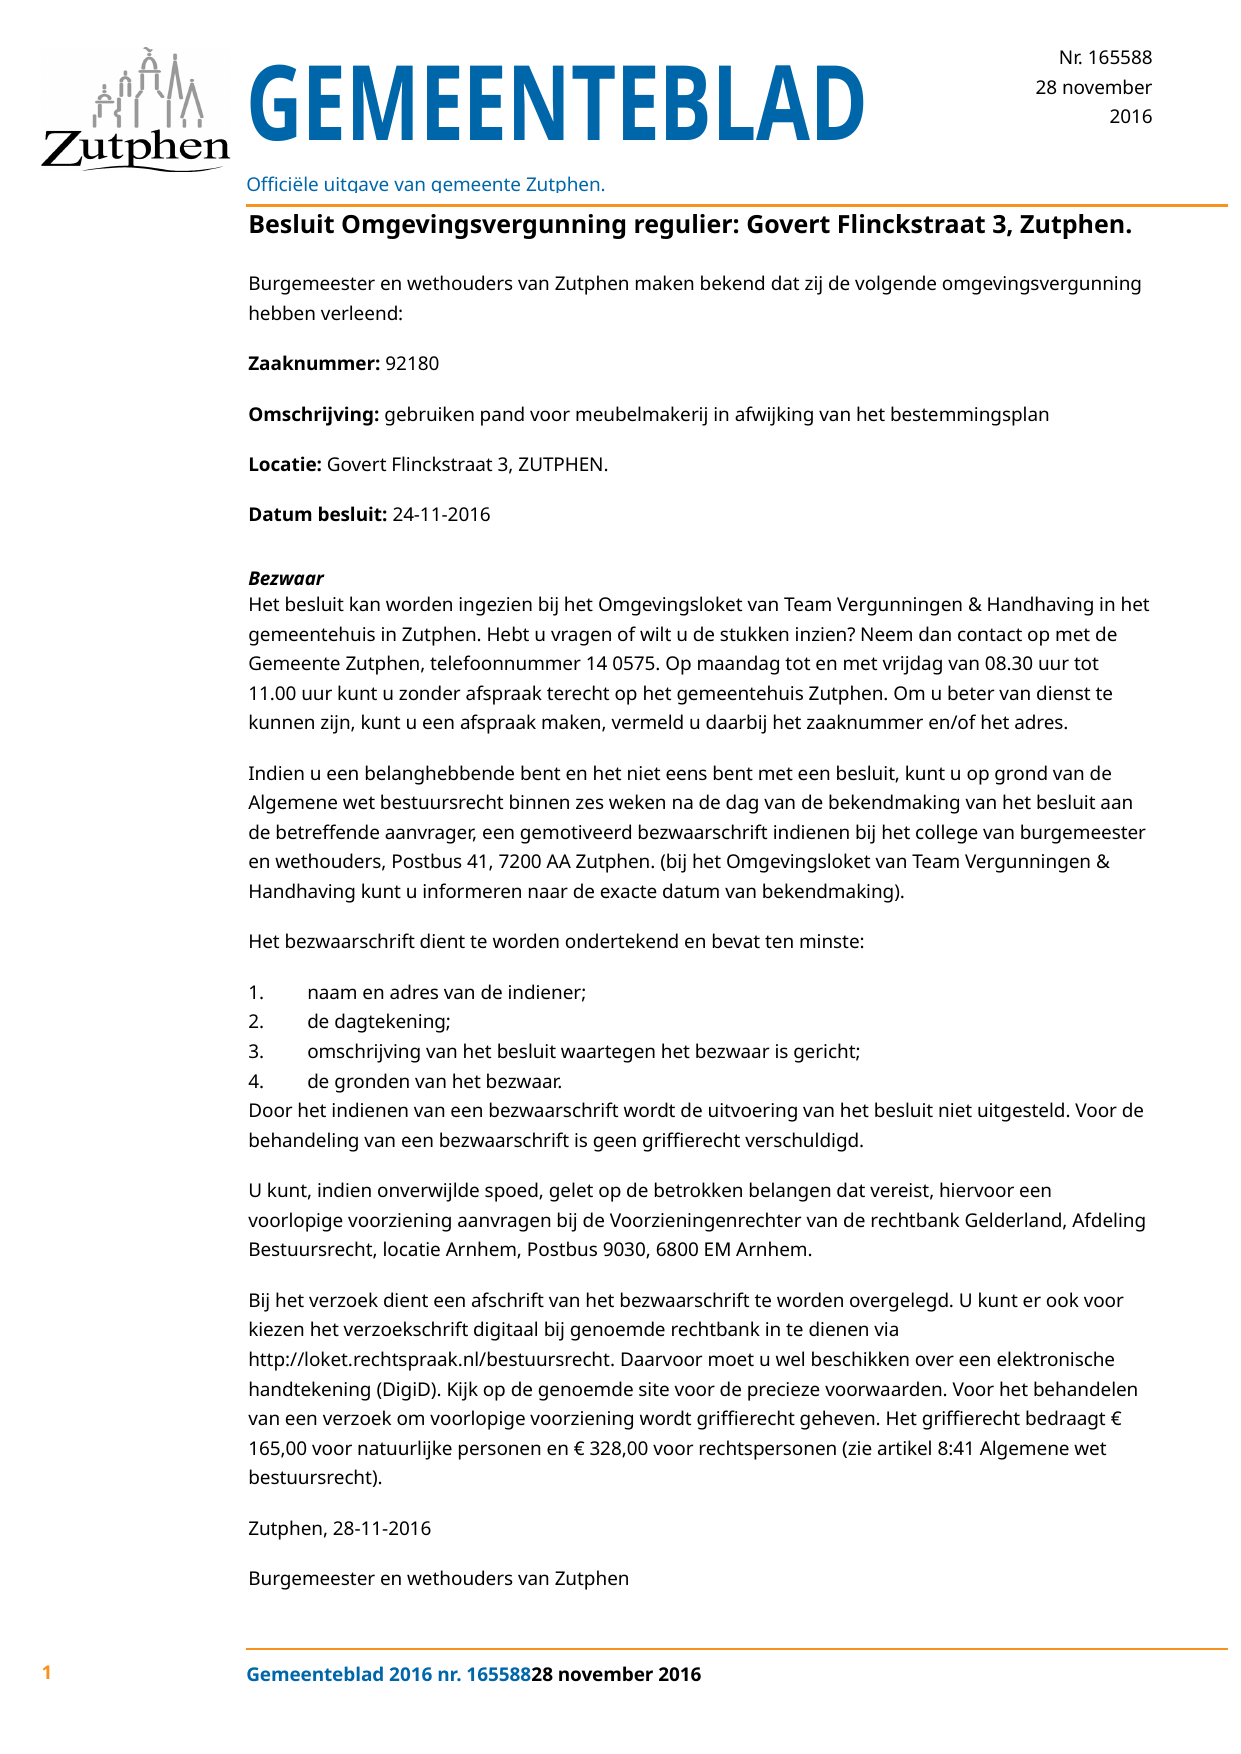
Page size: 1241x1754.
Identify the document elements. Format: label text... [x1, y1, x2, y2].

text Zaaknummer: 92180 [248, 350, 1152, 376]
list de dagtekening; [248, 1009, 1152, 1034]
text Datum besluit: 24-11-2016 [248, 502, 1152, 527]
text Besluit Omgevingsvergunning regulier: Govert Flinckstraat 3, Zutphen. [248, 207, 1152, 241]
text Burgemeester en wethouders van Zutphen [248, 1565, 1152, 1591]
list de gronden van het bezwaar. [248, 1068, 1152, 1094]
text Door het indienen van een bezwaarschrift wordt de uitvoering van het besluit niet uitgesteld. Voor de behandeling van een bezwaarschrift is geen griffierecht verschuldigd. [248, 1097, 1152, 1153]
text Bij het verzoek dient een afschrift van het bezwaarschrift te worden overgelegd. U kunt er ook voor kiezen het verzoekschrift digitaal bij genoemde rechtbank in te dienen via http://loket.rechtspraak.nl/bestuursrecht. Daarvoor moet u wel beschikken over een elektronische handtekening (DigiD). Kijk op de genoemde site voor de precieze voorwaarden. Voor het behandelen van een verzoek om voorlopige voorziening wordt griffierecht geheven. Het griffierecht bedraagt € 165,00 voor natuurlijke personen en € 328,00 voor rechtspersonen (zie artikel 8:41 Algemene wet bestuursrecht). [248, 1287, 1152, 1490]
text Burgemeester en wethouders van Zutphen maken bekend dat zij de volgende omgevingsvergunning hebben verleend: [248, 270, 1152, 326]
text U kunt, indien onverwijlde spoed, gelet op de betrokken belangen dat vereist, hiervoor een voorlopige voorziening aanvragen bij de Voorzieningenrechter van de rechtbank Gelderland, Afdeling Bestuursrecht, locatie Arnhem, Postbus 9030, 6800 EM Arnhem. [248, 1177, 1152, 1262]
text Het bezwaarschrift dient te worden ondertekend en bevat ten minste: [248, 929, 1152, 954]
list naam en adres van de indiener; [248, 979, 1152, 1005]
text Bezwaar [248, 566, 1152, 591]
text Omschrijving: gebruiken pand voor meubelmakerij in afwijking van het bestemmingsplan [248, 401, 1152, 426]
text Locatie: Govert Flinckstraat 3, ZUTPHEN. [248, 451, 1152, 477]
text Zutphen, 28-11-2016 [248, 1515, 1152, 1541]
text Indien u een belanghebbende bent en het niet eens bent met een besluit, kunt u op grond van de Algemene wet bestuursrecht binnen zes weken na de dag van de bekendmaking van het besluit aan de betreffende aanvrager, een gemotiveerd bezwaarschrift indienen bij het college van burgemeester en wethouders, Postbus 41, 7200 AA Zutphen. (bij het Omgevingsloket van Team Vergunningen & Handhaving kunt u informeren naar de exacte datum van bekendmaking). [248, 760, 1152, 904]
text Het besluit kan worden ingezien bij het Omgevingsloket van Team Vergunningen & Handhaving in het gemeentehuis in Zutphen. Hebt u vragen of wilt u de stukken inzien? Neem dan contact op met de Gemeente Zutphen, telefoonnummer 14 0575. Op maandag tot en met vrijdag van 08.30 uur tot 11.00 uur kunt u zonder afspraak terecht op het gemeentehuis Zutphen. Om u beter van dienst te kunnen zijn, kunt u een afspraak maken, vermeld u daarbij het zaaknummer en/of het adres. [248, 591, 1152, 735]
list omschrijving van het besluit waartegen het bezwaar is gericht; [248, 1038, 1152, 1064]
picture [41, 47, 231, 172]
